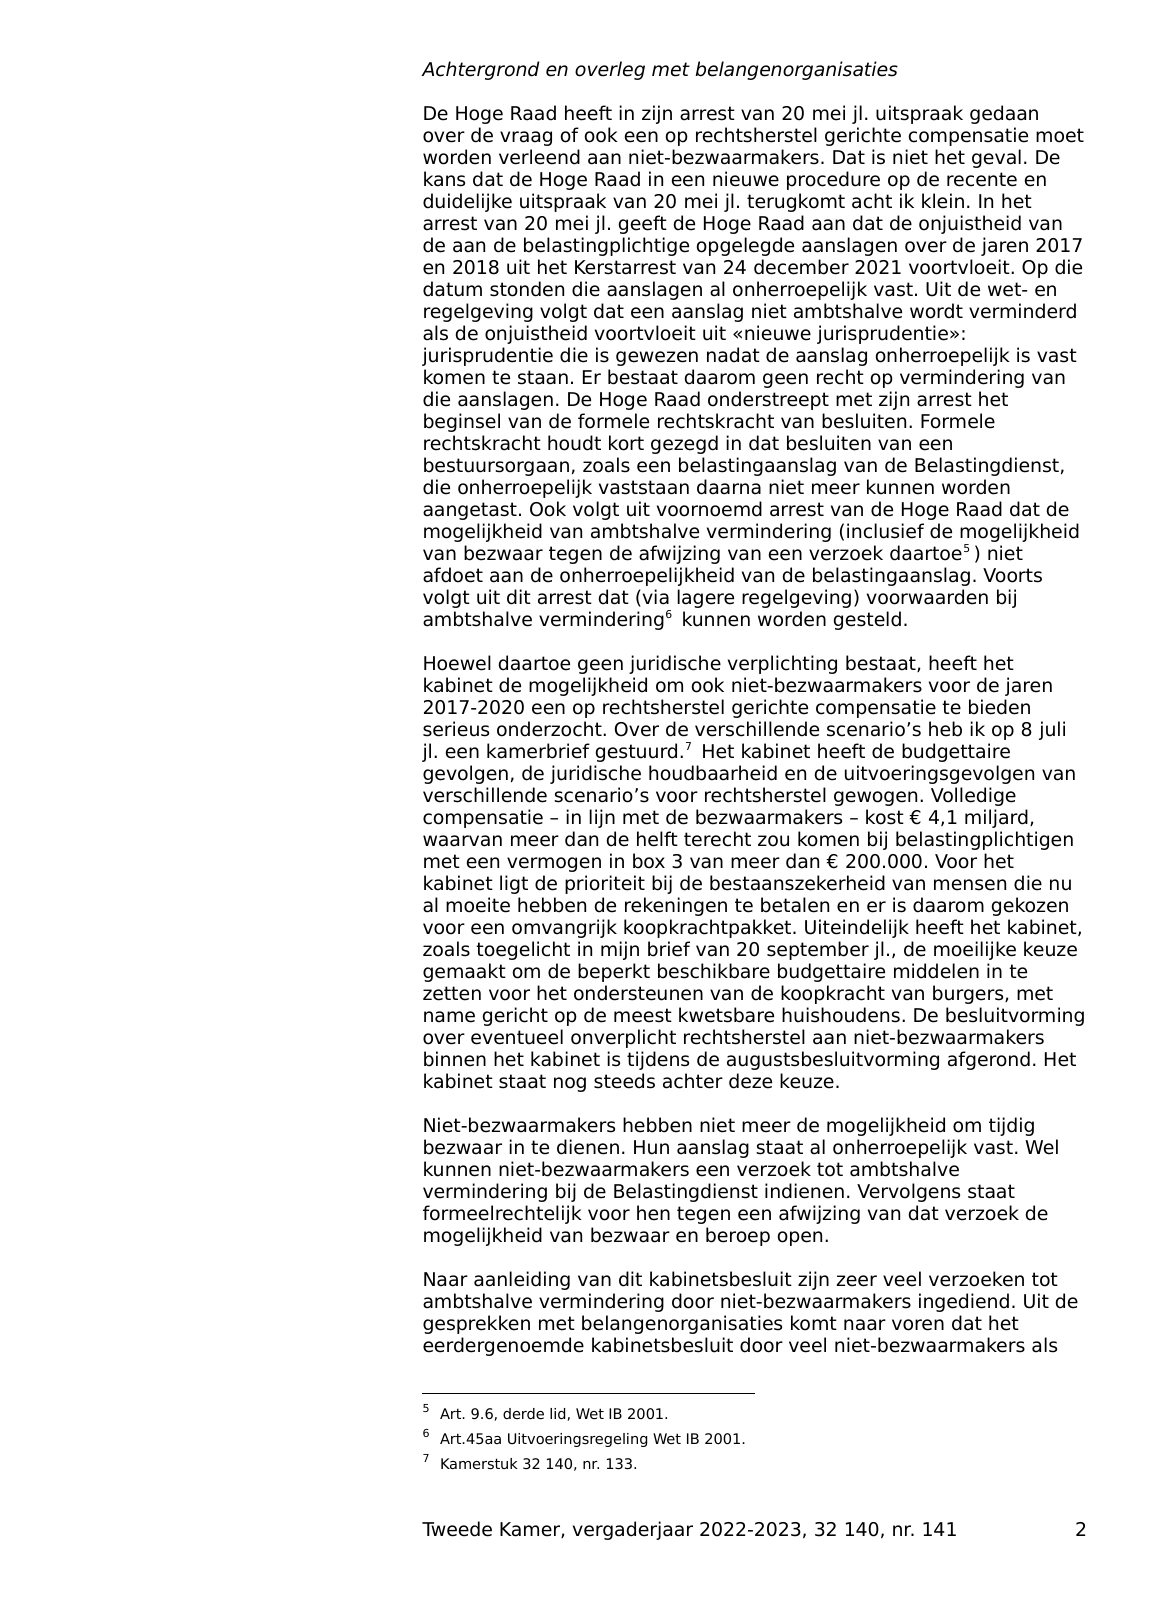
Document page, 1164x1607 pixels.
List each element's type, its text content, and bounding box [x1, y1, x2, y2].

subtitle Achtergrond en overleg met belangenorganisaties [422, 59, 1087, 81]
text De Hoge Raad heeft in zijn arrest van 20 mei jl. uitspraak gedaan over de vraag of ook een op rechtsherstel gerichte compensatie moet worden verleend aan niet-bezwaarmakers. Dat is niet het geval. De kans dat de Hoge Raad in een nieuwe procedure op de recente en duidelijke uitspraak van 20 mei jl. terugkomt acht ik klein. In het arrest van 20 mei jl. geeft de Hoge Raad aan dat de onjuistheid van de aan de belastingplichtige opgelegde aanslagen over de jaren 2017 en 2018 uit het Kerstarrest van 24 december 2021 voortvloeit. Op die datum stonden die aanslagen al onherroepelijk vast. Uit de wet- en regelgeving volgt dat een aanslag niet ambtshalve wordt verminderd als de onjuistheid voortvloeit uit «nieuwe jurisprudentie»: jurisprudentie die is gewezen nadat de aanslag onherroepelijk is vast komen te staan. Er bestaat daarom geen recht op vermindering van die aanslagen. De Hoge Raad onderstreept met zijn arrest het beginsel van de formele rechtskracht van besluiten. Formele rechtskracht houdt kort gezegd in dat besluiten van een bestuursorgaan, zoals een belastingaanslag van de Belastingdienst, die onherroepelijk vaststaan daarna niet meer kunnen worden aangetast. Ook volgt uit voornoemd arrest van de Hoge Raad dat de mogelijkheid van ambtshalve vermindering (inclusief de mogelijkheid van bezwaar tegen de afwijzing van een verzoek daartoe) niet afdoet aan de onherroepelijkheid van de belastingaanslag. Voorts volgt uit dit arrest dat (via lagere regelgeving) voorwaarden bij ambtshalve vermindering kunnen worden gesteld. [422, 103, 1087, 631]
text Hoewel daartoe geen juridische verplichting bestaat, heeft het kabinet de mogelijkheid om ook niet-bezwaarmakers voor de jaren 2017-2020 een op rechtsherstel gerichte compensatie te bieden serieus onderzocht. Over de verschillende scenario’s heb ik op 8 juli jl. een kamerbrief gestuurd. Het kabinet heeft de budgettaire gevolgen, de juridische houdbaarheid en de uitvoeringsgevolgen van verschillende scenario’s voor rechtsherstel gewogen. Volledige compensatie – in lijn met de bezwaarmakers – kost € 4,1 miljard, waarvan meer dan de helft terecht zou komen bij belastingplichtigen met een vermogen in box 3 van meer dan € 200.000. Voor het kabinet ligt de prioriteit bij de bestaanszekerheid van mensen die nu al moeite hebben de rekeningen te betalen en er is daarom gekozen voor een omvangrijk koopkrachtpakket. Uiteindelijk heeft het kabinet, zoals toegelicht in mijn brief van 20 september jl., de moeilijke keuze gemaakt om de beperkt beschikbare budgettaire middelen in te zetten voor het ondersteunen van de koopkracht van burgers, met name gericht op de meest kwetsbare huishoudens. De besluitvorming over eventueel onverplicht rechtsherstel aan niet-bezwaarmakers binnen het kabinet is tijdens de augustsbesluitvorming afgerond. Het kabinet staat nog steeds achter deze keuze. [422, 653, 1087, 1092]
text Kamerstuk 32 140, nr. 133. [422, 1452, 1087, 1474]
text Niet-bezwaarmakers hebben niet meer de mogelijkheid om tijdig bezwaar in te dienen. Hun aanslag staat al onherroepelijk vast. Wel kunnen niet-bezwaarmakers een verzoek tot ambtshalve vermindering bij de Belastingdienst indienen. Vervolgens staat formeelrechtelijk voor hen tegen een afwijzing van dat verzoek de mogelijkheid van bezwaar en beroep open. [422, 1115, 1087, 1247]
text Art. 9.6, derde lid, Wet IB 2001. [422, 1402, 1087, 1424]
text Naar aanleiding van dit kabinetsbesluit zijn zeer veel verzoeken tot ambtshalve vermindering door niet-bezwaarmakers ingediend. Uit de gesprekken met belangenorganisaties komt naar voren dat het eerdergenoemde kabinetsbesluit door veel niet-bezwaarmakers als [422, 1269, 1087, 1357]
text Art.45aa Uitvoeringsregeling Wet IB 2001. [422, 1427, 1087, 1449]
